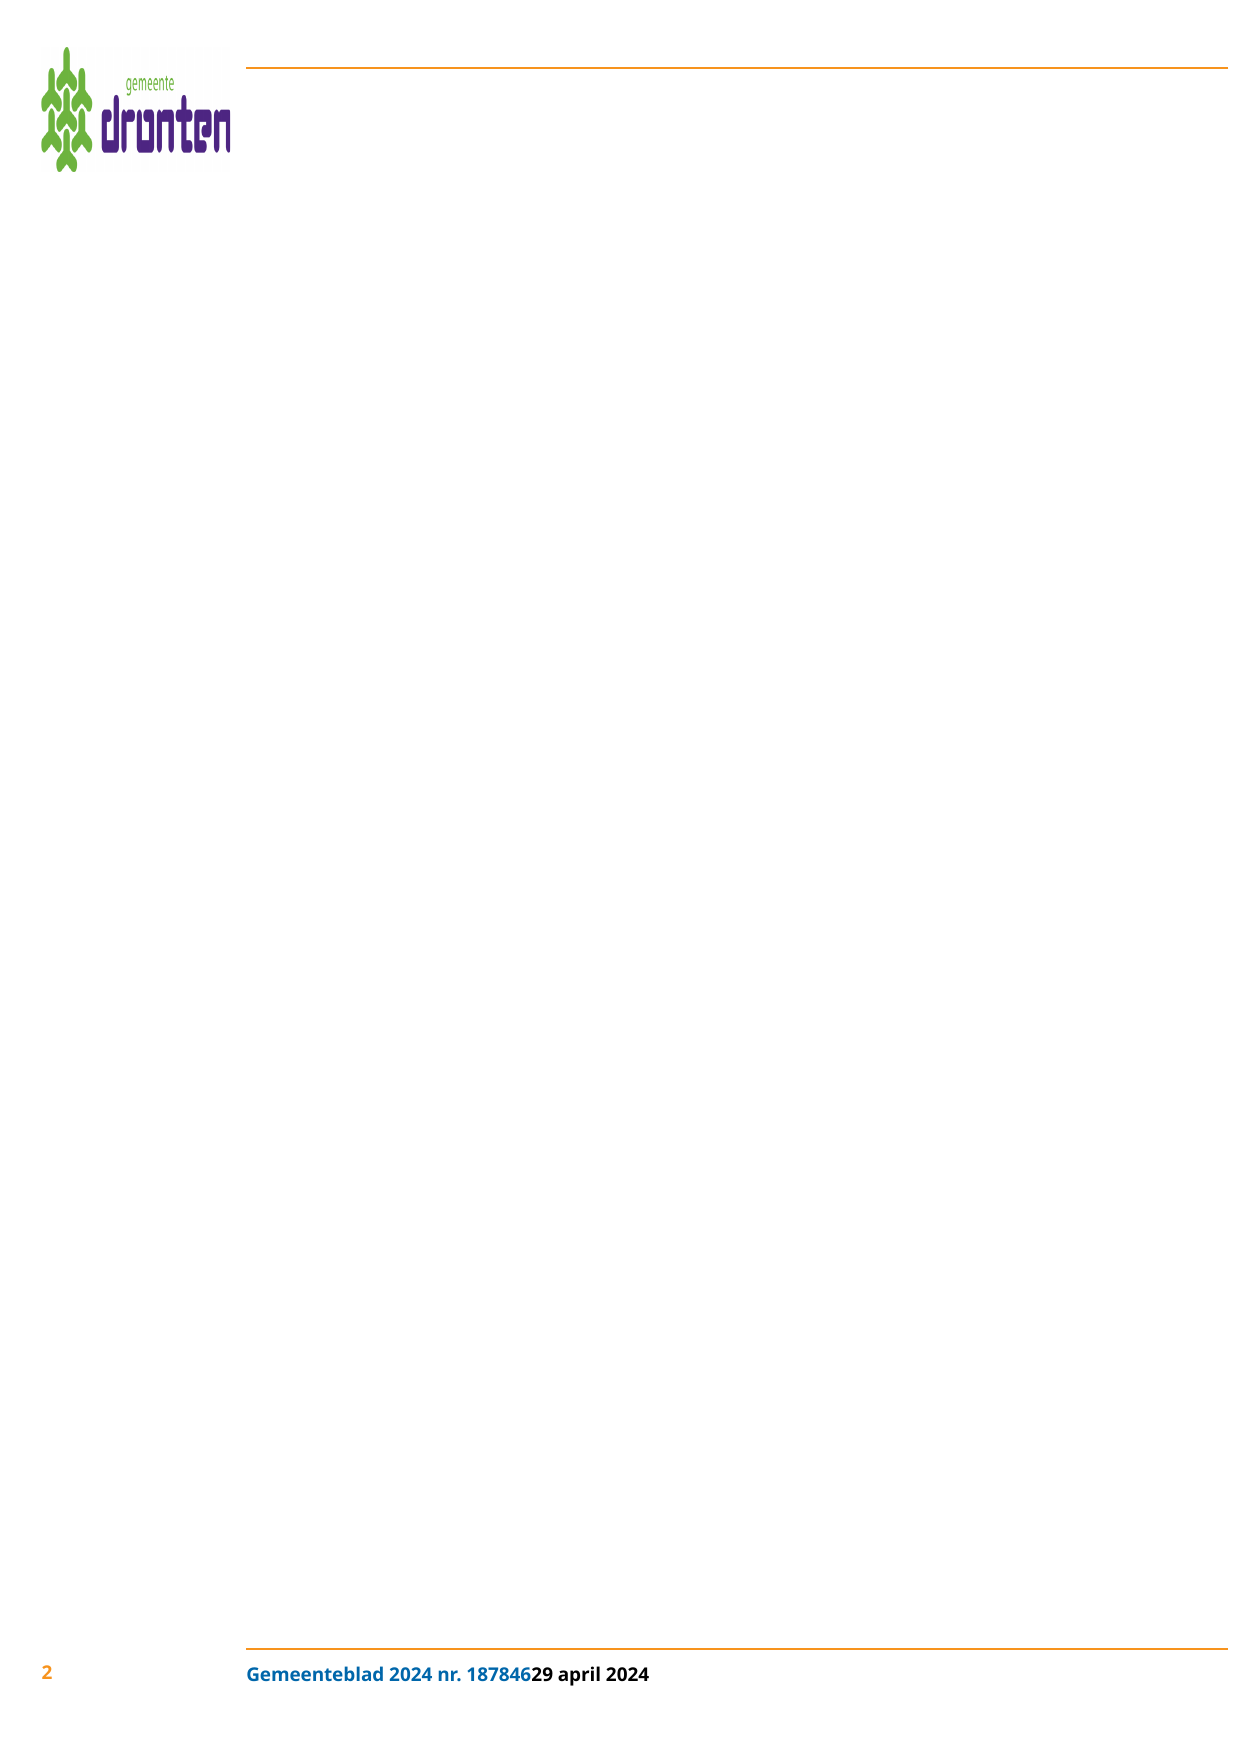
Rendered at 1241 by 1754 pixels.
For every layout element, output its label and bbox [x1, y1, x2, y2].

picture [41, 47, 231, 172]
